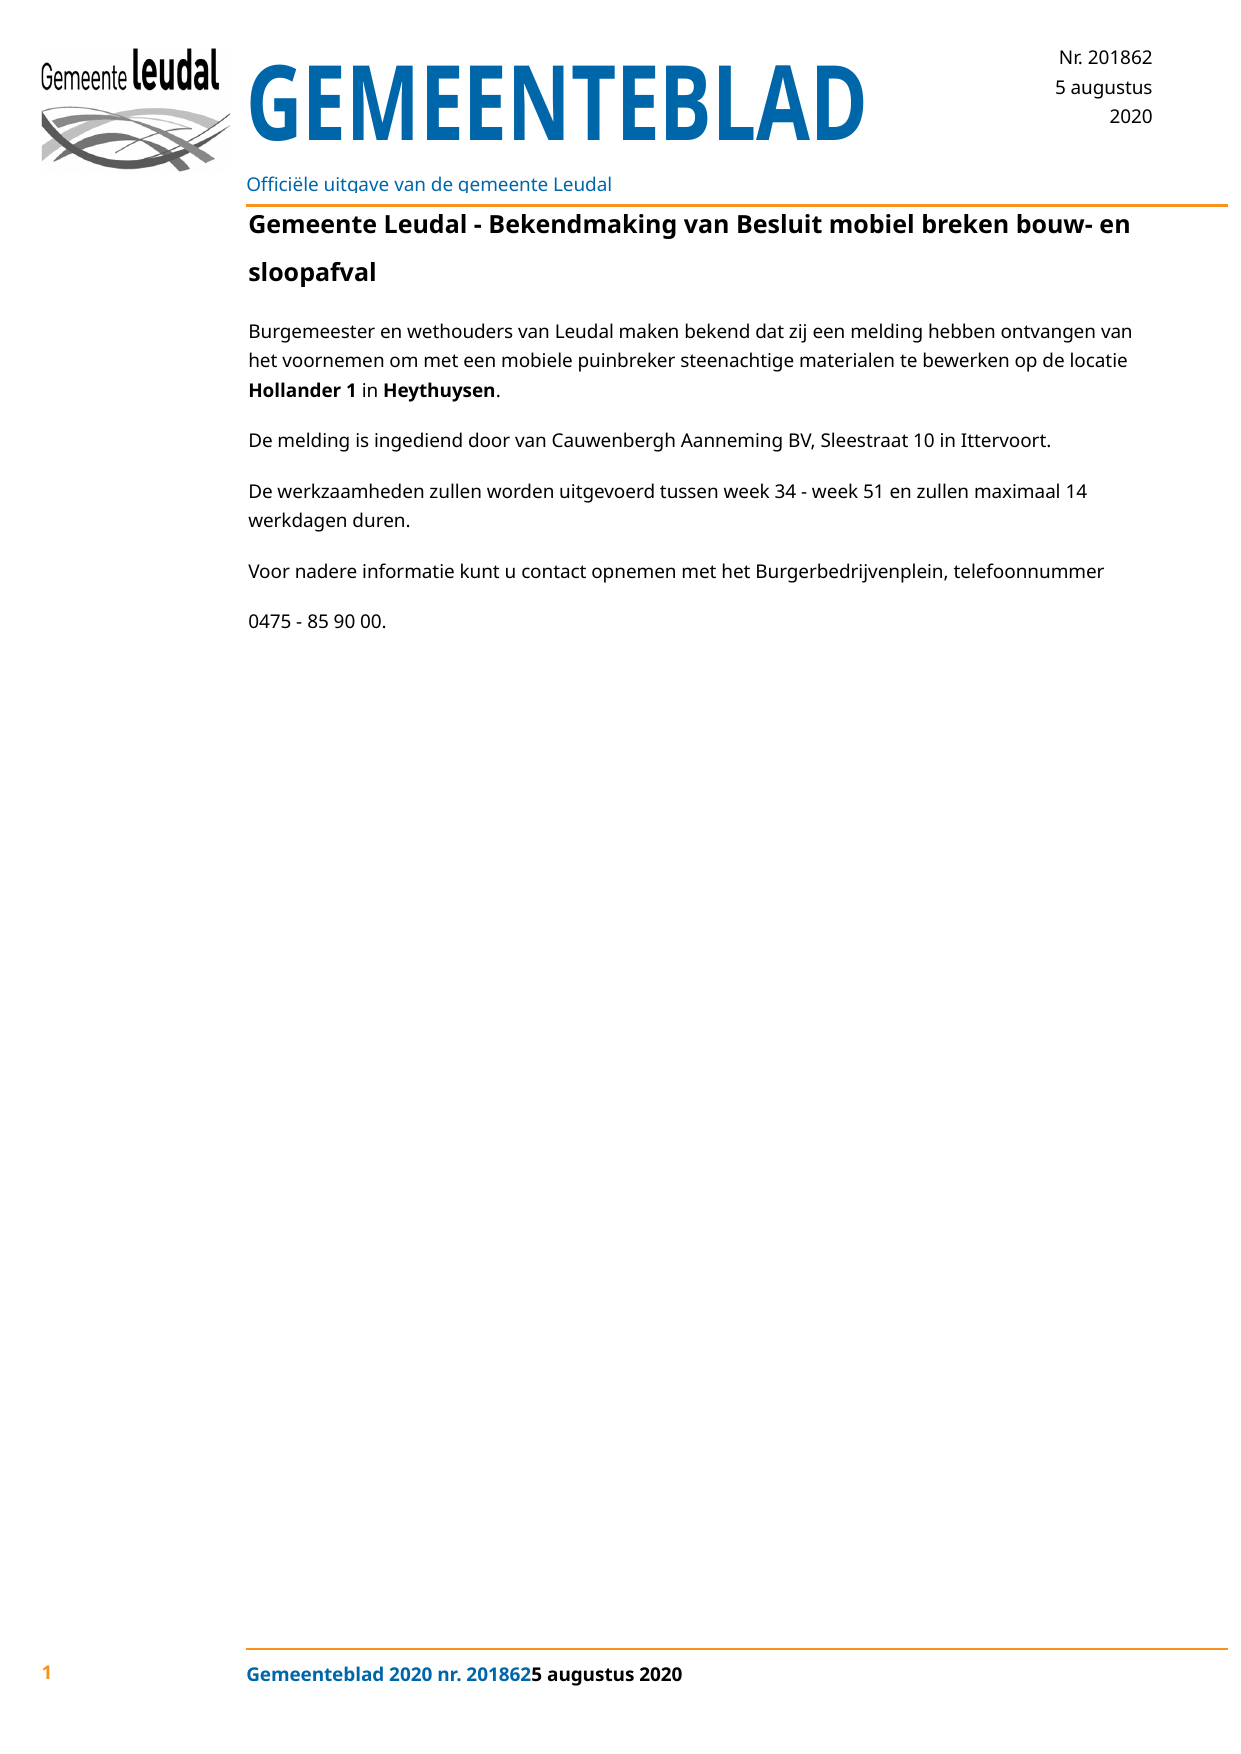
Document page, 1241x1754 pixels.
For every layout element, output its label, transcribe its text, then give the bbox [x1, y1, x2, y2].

picture [41, 47, 231, 172]
text Voor nadere informatie kunt u contact opnemen met het Burgerbedrijvenplein, telefoonnummer [248, 558, 1152, 584]
text Gemeente Leudal - Bekendmaking van Besluit mobiel breken bouw- en sloopafval [248, 207, 1152, 288]
text 0475 - 85 90 00. [248, 608, 1152, 634]
text De melding is ingediend door van Cauwenbergh Aanneming BV, Sleestraat 10 in Ittervoort. [248, 427, 1152, 453]
text De werkzaamheden zullen worden uitgevoerd tussen week 34 - week 51 en zullen maximaal 14 werkdagen duren. [248, 478, 1152, 533]
text Burgemeester en wethouders van Leudal maken bekend dat zij een melding hebben ontvangen van het voornemen om met een mobiele puinbreker steenachtige materialen te bewerken op de locatie Hollander 1 in Heythuysen. [248, 318, 1152, 403]
